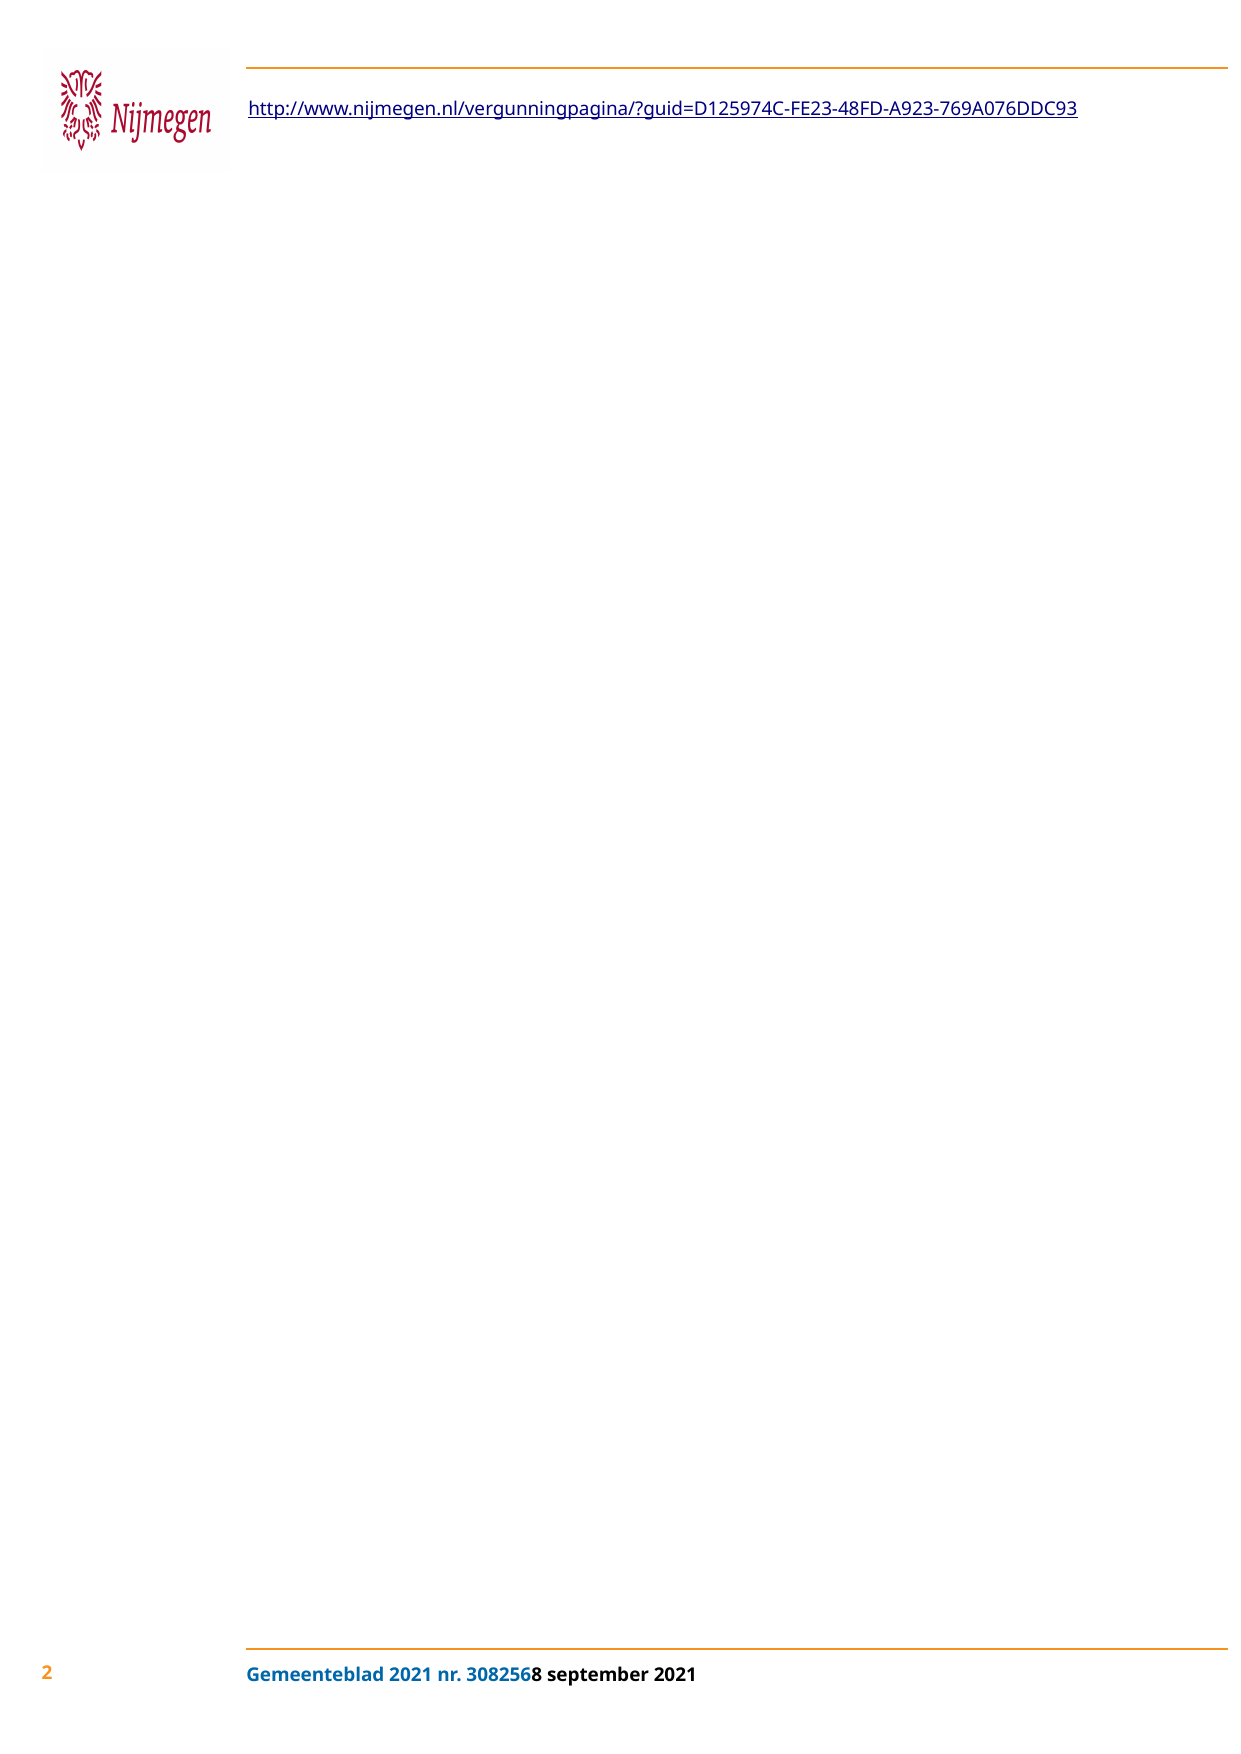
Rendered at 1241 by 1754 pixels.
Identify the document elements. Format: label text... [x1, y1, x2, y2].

picture [41, 47, 231, 172]
text http://www.nijmegen.nl/vergunningpagina/?guid=D125974C-FE23-48FD-A923-769A076DDC93 [248, 95, 1152, 121]
